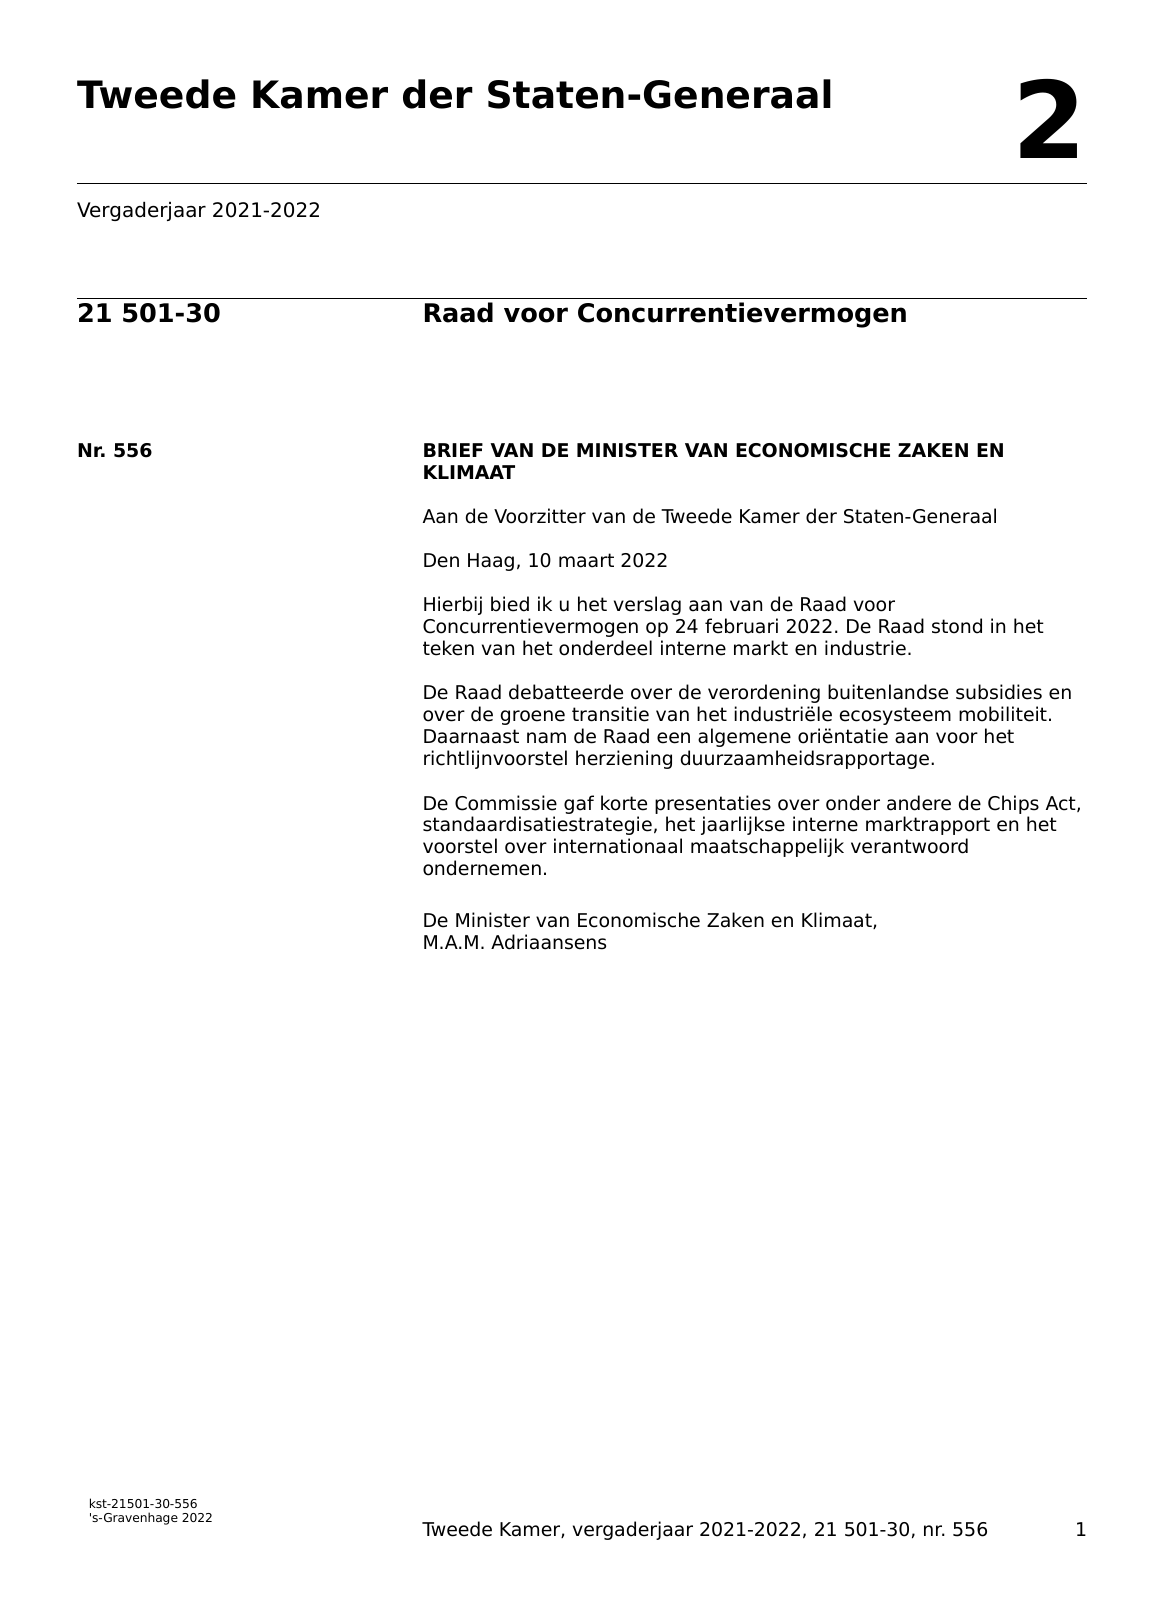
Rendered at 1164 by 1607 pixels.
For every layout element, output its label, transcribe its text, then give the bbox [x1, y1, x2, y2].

text kst-21501-30-556 [88, 1497, 323, 1511]
table_header Tweede Kamer der Staten-Generaal [77, 59, 886, 183]
table_cell Vergaderjaar 2021-2022 [77, 184, 1087, 298]
text Hierbij bied ik u het verslag aan van de Raad voor Concurrentievermogen op 24 februari 2022. De Raad stond in het teken van het onderdeel interne markt en industrie. [422, 594, 1087, 660]
text Aan de Voorzitter van de Tweede Kamer der Staten-Generaal [422, 506, 1087, 528]
text Den Haag, 10 maart 2022 [422, 550, 1087, 572]
table_header 2 [886, 59, 1087, 183]
subtitle Nr. 556 BRIEF VAN DE MINISTER VAN ECONOMISCHE ZAKEN EN KLIMAAT [77, 440, 1087, 484]
text De Raad debatteerde over de verordening buitenlandse subsidies en over de groene transitie van het industriële ecosysteem mobiliteit. Daarnaast nam de Raad een algemene oriëntatie aan voor het richtlijnvoorstel herziening duurzaamheidsrapportage. [422, 682, 1087, 770]
text De Commissie gaf korte presentaties over onder andere de Chips Act, standaardisatiestrategie, het jaarlijkse interne marktrapport en het voorstel over internationaal maatschappelijk verantwoord ondernemen. [422, 792, 1087, 880]
subtitle 21 501-30 Raad voor Concurrentievermogen [77, 299, 1087, 329]
text 's-Gravenhage 2022 [88, 1511, 323, 1525]
text De Minister van Economische Zaken en Klimaat, M.A.M. Adriaansens [422, 910, 1087, 954]
